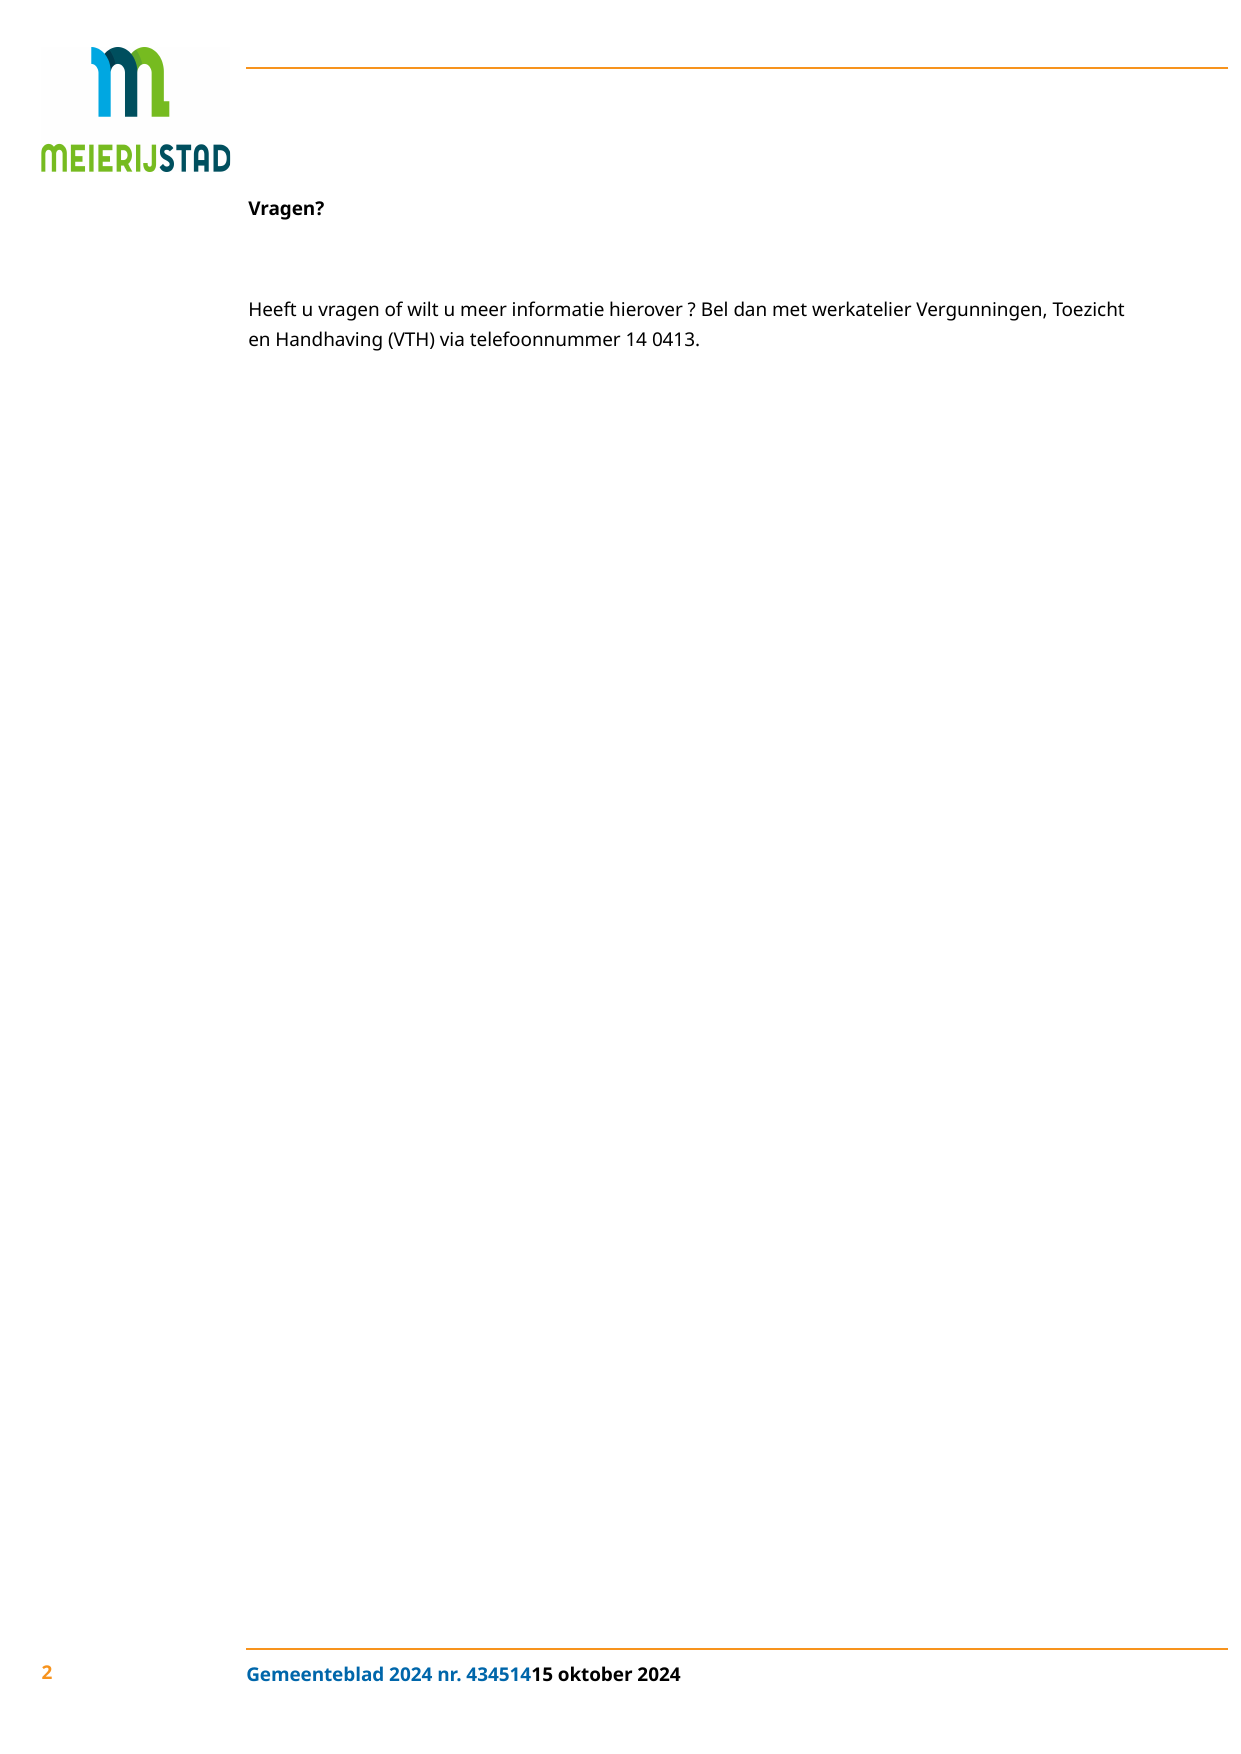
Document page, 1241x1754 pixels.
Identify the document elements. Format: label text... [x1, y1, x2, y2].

text Vragen? [248, 196, 1152, 221]
picture [41, 47, 231, 172]
text Heeft u vragen of wilt u meer informatie hierover ? Bel dan met werkatelier Vergunningen, Toezicht en Handhaving (VTH) via telefoonnummer 14 0413. [248, 296, 1152, 352]
